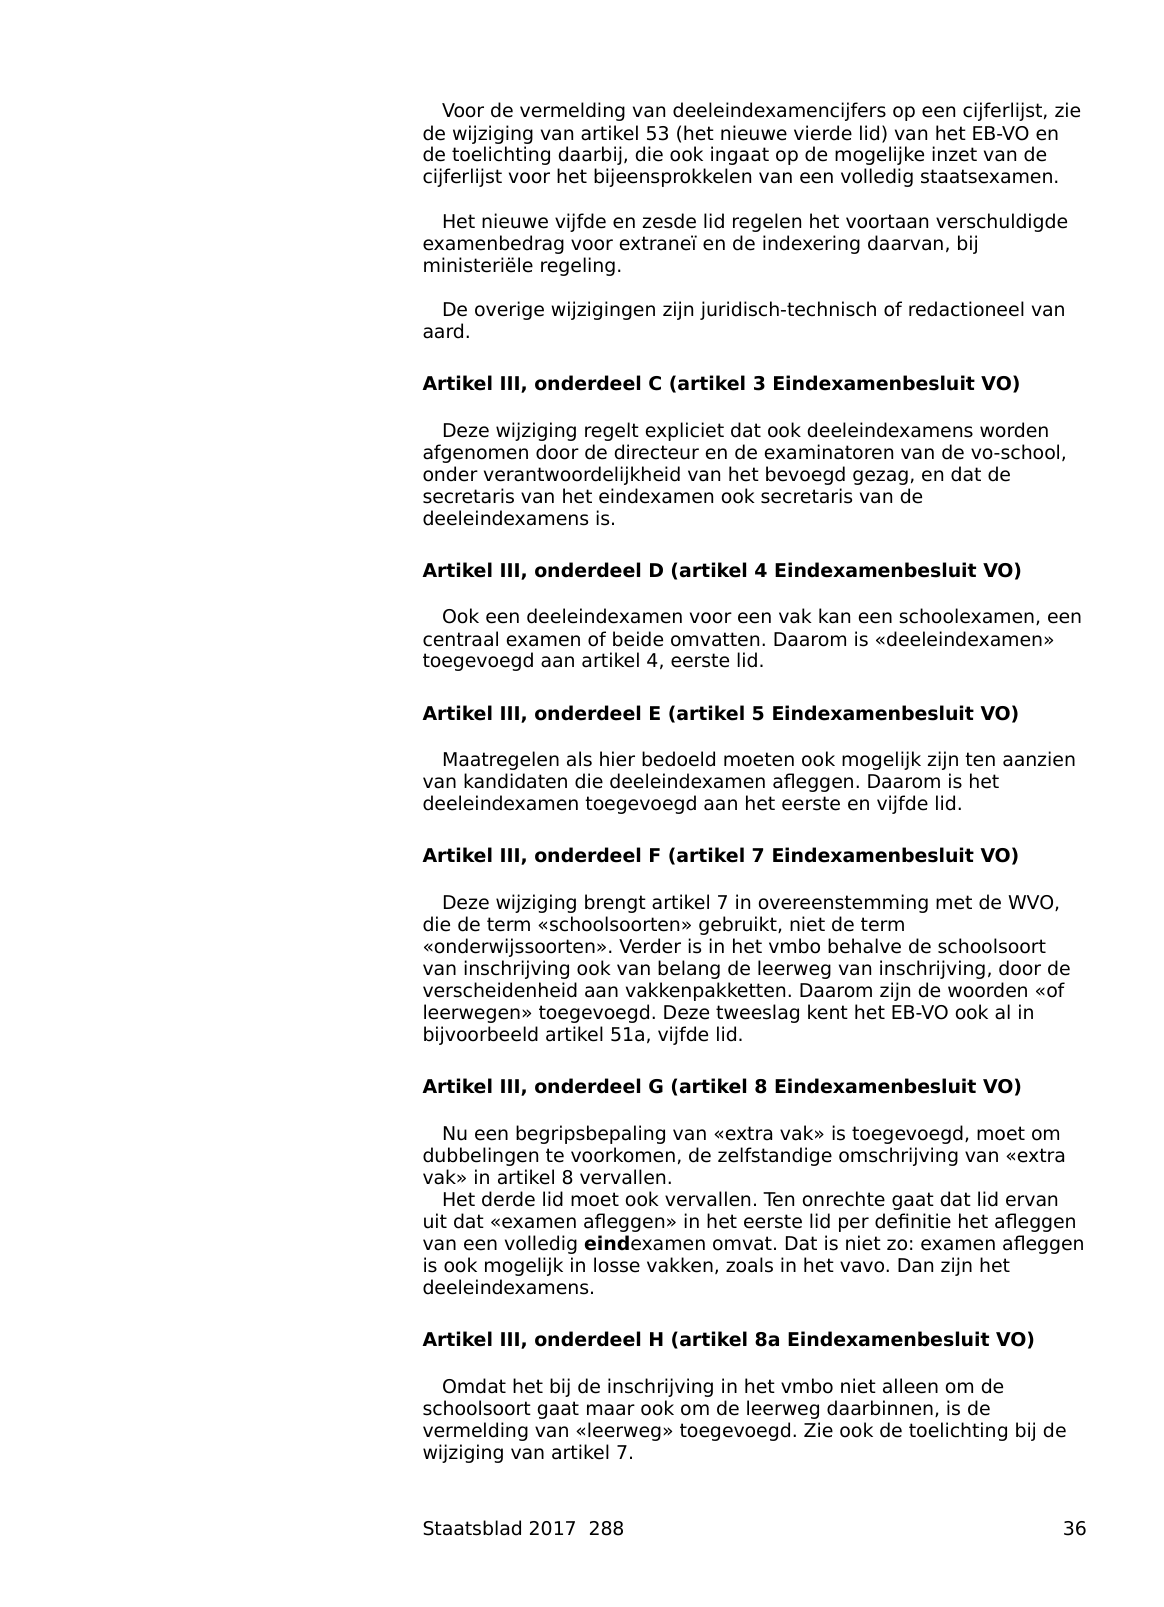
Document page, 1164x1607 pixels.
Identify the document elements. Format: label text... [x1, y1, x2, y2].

text Ook een deeleindexamen voor een vak kan een schoolexamen, een centraal examen of beide omvatten. Daarom is «deeleindexamen» toegevoegd aan artikel 4, eerste lid. [422, 606, 1087, 672]
text De overige wijzigingen zijn juridisch-technisch of redactioneel van aard. [422, 299, 1087, 343]
subtitle Artikel III, onderdeel F (artikel 7 Eindexamenbesluit VO) [422, 845, 1087, 867]
subtitle Artikel III, onderdeel C (artikel 3 Eindexamenbesluit VO) [422, 373, 1087, 394]
text Nu een begripsbepaling van «extra vak» is toegevoegd, moet om dubbelingen te voorkomen, de zelfstandige omschrijving van «extra vak» in artikel 8 vervallen. [422, 1123, 1087, 1189]
subtitle Artikel III, onderdeel D (artikel 4 Eindexamenbesluit VO) [422, 559, 1087, 581]
text Omdat het bij de inschrijving in het vmbo niet alleen om de schoolsoort gaat maar ook om de leerweg daarbinnen, is de vermelding van «leerweg» toegevoegd. Zie ook de toelichting bij de wijziging van artikel 7. [422, 1376, 1087, 1464]
subtitle Artikel III, onderdeel G (artikel 8 Eindexamenbesluit VO) [422, 1076, 1087, 1098]
text Maatregelen als hier bedoeld moeten ook mogelijk zijn ten aanzien van kandidaten die deeleindexamen afleggen. Daarom is het deeleindexamen toegevoegd aan het eerste en vijfde lid. [422, 749, 1087, 815]
text Deze wijziging brengt artikel 7 in overeenstemming met de WVO, die de term «schoolsoorten» gebruikt, niet de term «onderwijssoorten». Verder is in het vmbo behalve de schoolsoort van inschrijving ook van belang de leerweg van inschrijving, door de verscheidenheid aan vakkenpakketten. Daarom zijn de woorden «of leerwegen» toegevoegd. Deze tweeslag kent het EB-VO ook al in bijvoorbeeld artikel 51a, vijfde lid. [422, 892, 1087, 1046]
text Voor de vermelding van deeleindexamencijfers op een cijferlijst, zie de wijziging van artikel 53 (het nieuwe vierde lid) van het EB-VO en de toelichting daarbij, die ook ingaat op de mogelijke inzet van de cijferlijst voor het bijeensprokkelen van een volledig staatsexamen. [422, 100, 1087, 188]
text Het nieuwe vijfde en zesde lid regelen het voortaan verschuldigde examenbedrag voor extraneï en de indexering daarvan, bij ministeriële regeling. [422, 211, 1087, 276]
subtitle Artikel III, onderdeel E (artikel 5 Eindexamenbesluit VO) [422, 702, 1087, 724]
subtitle Artikel III, onderdeel H (artikel 8a Eindexamenbesluit VO) [422, 1329, 1087, 1351]
text Deze wijziging regelt expliciet dat ook deeleindexamens worden afgenomen door de directeur en de examinatoren van de vo-school, onder verantwoordelijkheid van het bevoegd gezag, en dat de secretaris van het eindexamen ook secretaris van de deeleindexamens is. [422, 419, 1087, 529]
text Het derde lid moet ook vervallen. Ten onrechte gaat dat lid ervan uit dat «examen afleggen» in het eerste lid per definitie het afleggen van een volledig eindexamen omvat. Dat is niet zo: examen afleggen is ook mogelijk in losse vakken, zoals in het vavo. Dan zijn het deeleindexamens. [422, 1189, 1087, 1299]
